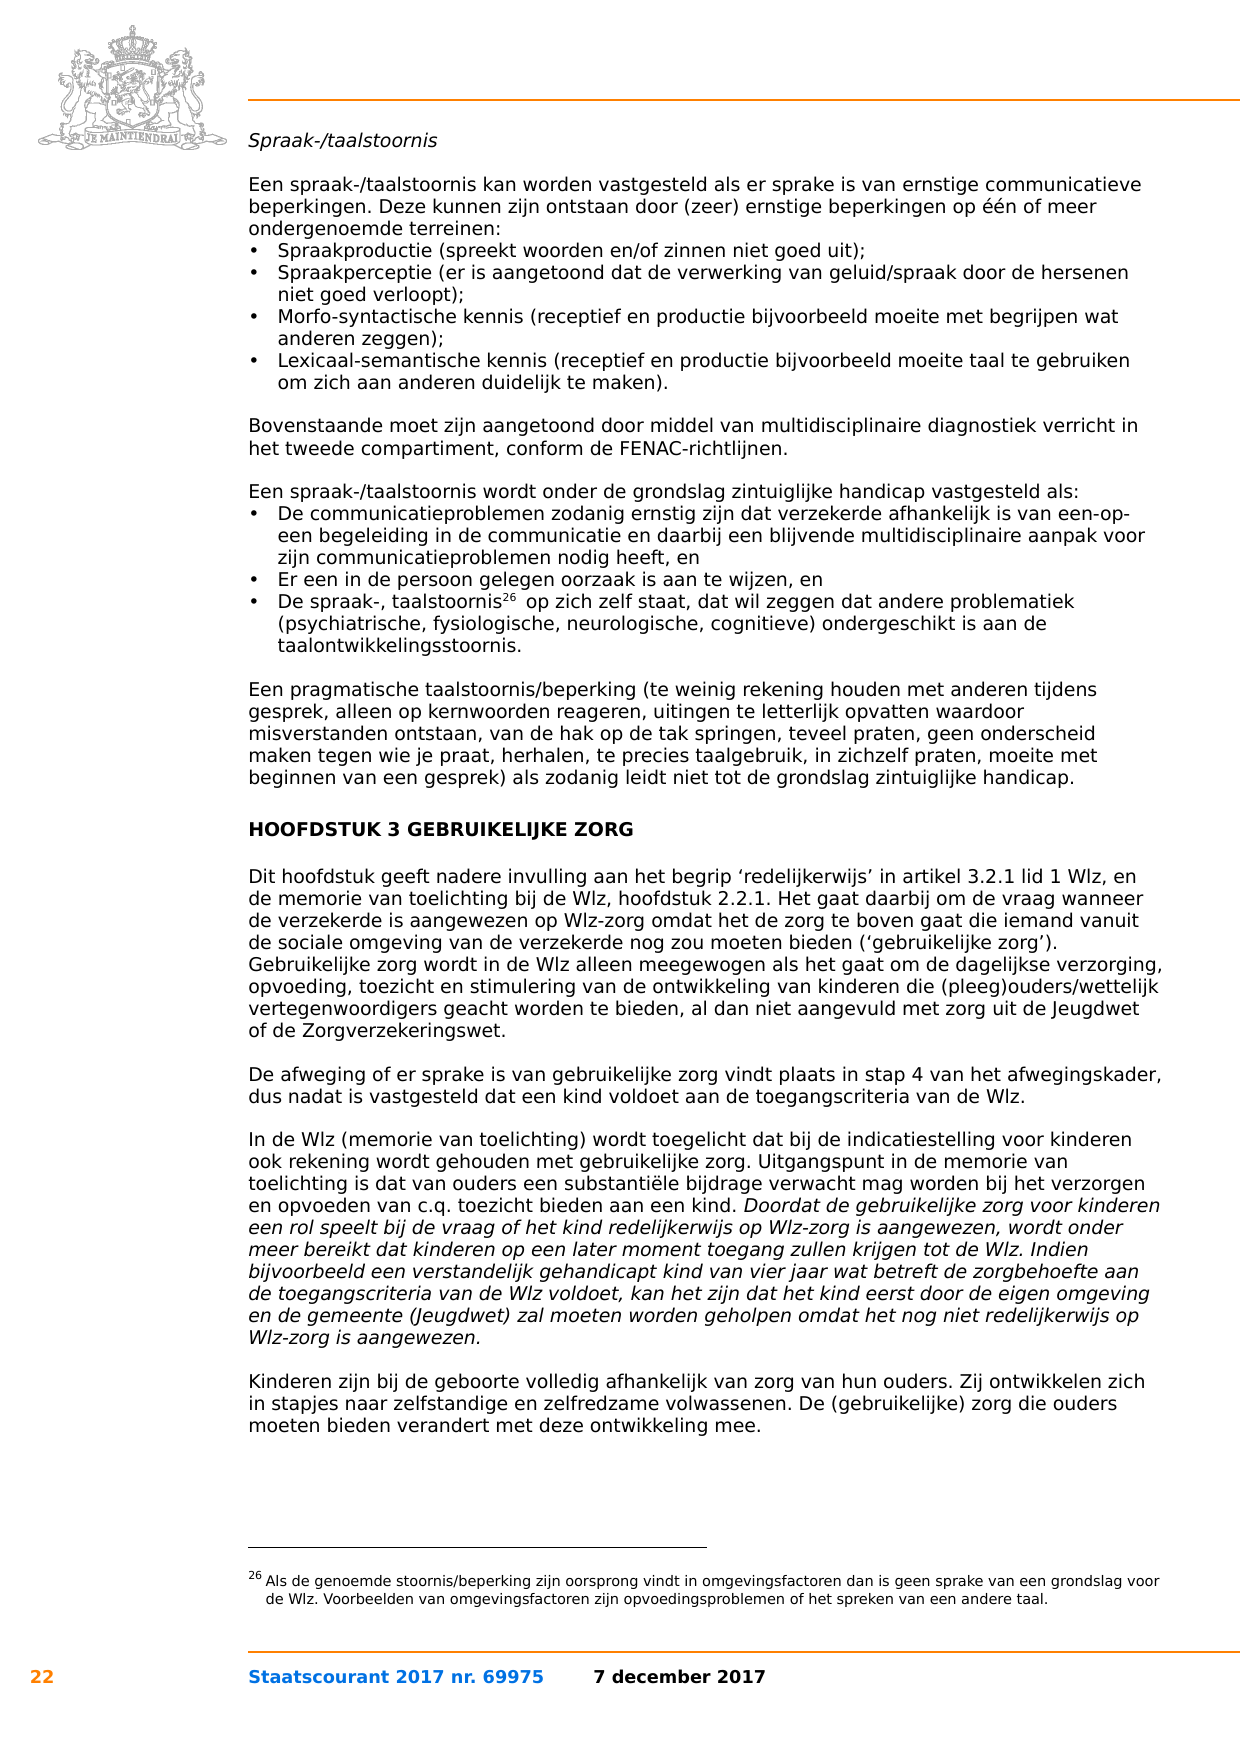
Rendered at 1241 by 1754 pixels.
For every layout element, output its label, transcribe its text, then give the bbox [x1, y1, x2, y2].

text • Spraakperceptie (er is aangetoond dat de verwerking van geluid/spraak door de hersenen niet goed verloopt); [248, 262, 1163, 306]
text Dit hoofdstuk geeft nadere invulling aan het begrip ‘redelijkerwijs’ in artikel 3.2.1 lid 1 Wlz, en de memorie van toelichting bij de Wlz, hoofdstuk 2.2.1. Het gaat daarbij om de vraag wanneer de verzekerde is aangewezen op Wlz-zorg omdat het de zorg te boven gaat die iemand vanuit de sociale omgeving van de verzekerde nog zou moeten bieden (‘gebruikelijke zorg’). Gebruikelijke zorg wordt in de Wlz alleen meegewogen als het gaat om de dagelijkse verzorging, opvoeding, toezicht en stimulering van de ontwikkeling van kinderen die (pleeg)ouders/wettelijk vertegenwoordigers geacht worden te bieden, al dan niet aangevuld met zorg uit de Jeugdwet of de Zorgverzekeringswet. [248, 866, 1163, 1042]
text • Er een in de persoon gelegen oorzaak is aan te wijzen, en [248, 569, 1163, 591]
text • De spraak-, taalstoornis op zich zelf staat, dat wil zeggen dat andere problematiek (psychiatrische, fysiologische, neurologische, cognitieve) ondergeschikt is aan de taalontwikkelingsstoornis. [248, 591, 1163, 657]
text • Morfo-syntactische kennis (receptief en productie bijvoorbeeld moeite met begrijpen wat anderen zeggen); [248, 306, 1163, 349]
text Een pragmatische taalstoornis/beperking (te weinig rekening houden met anderen tijdens gesprek, alleen op kernwoorden reageren, uitingen te letterlijk opvatten waardoor misverstanden ontstaan, van de hak op de tak springen, teveel praten, geen onderscheid maken tegen wie je praat, herhalen, te precies taalgebruik, in zichzelf praten, moeite met beginnen van een gesprek) als zodanig leidt niet tot de grondslag zintuiglijke handicap. [248, 679, 1163, 789]
subtitle HOOFDSTUK 3 GEBRUIKELIJKE ZORG [248, 819, 1163, 841]
text Een spraak-/taalstoornis kan worden vastgesteld als er sprake is van ernstige communicatieve beperkingen. Deze kunnen zijn ontstaan door (zeer) ernstige beperkingen op één of meer ondergenoemde terreinen: [248, 174, 1163, 240]
text Als de genoemde stoornis/beperking zijn oorsprong vindt in omgevingsfactoren dan is geen sprake van een grondslag voor de Wlz. Voorbeelden van omgevingsfactoren zijn opvoedingsproblemen of het spreken van een andere taal. [248, 1569, 1163, 1608]
text • Spraakproductie (spreekt woorden en/of zinnen niet goed uit); [248, 240, 1163, 262]
text Bovenstaande moet zijn aangetoond door middel van multidisciplinaire diagnostiek verricht in het tweede compartiment, conform de FENAC-richtlijnen. [248, 415, 1163, 459]
text • Lexicaal-semantische kennis (receptief en productie bijvoorbeeld moeite taal te gebruiken om zich aan anderen duidelijk te maken). [248, 349, 1163, 393]
text Kinderen zijn bij de geboorte volledig afhankelijk van zorg van hun ouders. Zij ontwikkelen zich in stapjes naar zelfstandige en zelfredzame volwassenen. De (gebruikelijke) zorg die ouders moeten bieden verandert met deze ontwikkeling mee. [248, 1371, 1163, 1437]
text In de Wlz (memorie van toelichting) wordt toegelicht dat bij de indicatiestelling voor kinderen ook rekening wordt gehouden met gebruikelijke zorg. Uitgangspunt in de memorie van toelichting is dat van ouders een substantiële bijdrage verwacht mag worden bij het verzorgen en opvoeden van c.q. toezicht bieden aan een kind. Doordat de gebruikelijke zorg voor kinderen een rol speelt bij de vraag of het kind redelijkerwijs op Wlz-zorg is aangewezen, wordt onder meer bereikt dat kinderen op een later moment toegang zullen krijgen tot de Wlz. Indien bijvoorbeeld een verstandelijk gehandicapt kind van vier jaar wat betreft de zorgbehoefte aan de toegangscriteria van de Wlz voldoet, kan het zijn dat het kind eerst door de eigen omgeving en de gemeente (Jeugdwet) zal moeten worden geholpen omdat het nog niet redelijkerwijs op Wlz-zorg is aangewezen. [248, 1129, 1163, 1349]
text De afweging of er sprake is van gebruikelijke zorg vindt plaats in stap 4 van het afwegingskader, dus nadat is vastgesteld dat een kind voldoet aan de toegangscriteria van de Wlz. [248, 1063, 1163, 1107]
subtitle Spraak-/taalstoornis [248, 130, 1163, 152]
picture [38, 25, 227, 150]
text Een spraak-/taalstoornis wordt onder de grondslag zintuiglijke handicap vastgesteld als: [248, 481, 1163, 503]
text • De communicatieproblemen zodanig ernstig zijn dat verzekerde afhankelijk is van een-op-een begeleiding in de communicatie en daarbij een blijvende multidisciplinaire aanpak voor zijn communicatieproblemen nodig heeft, en [248, 503, 1163, 569]
